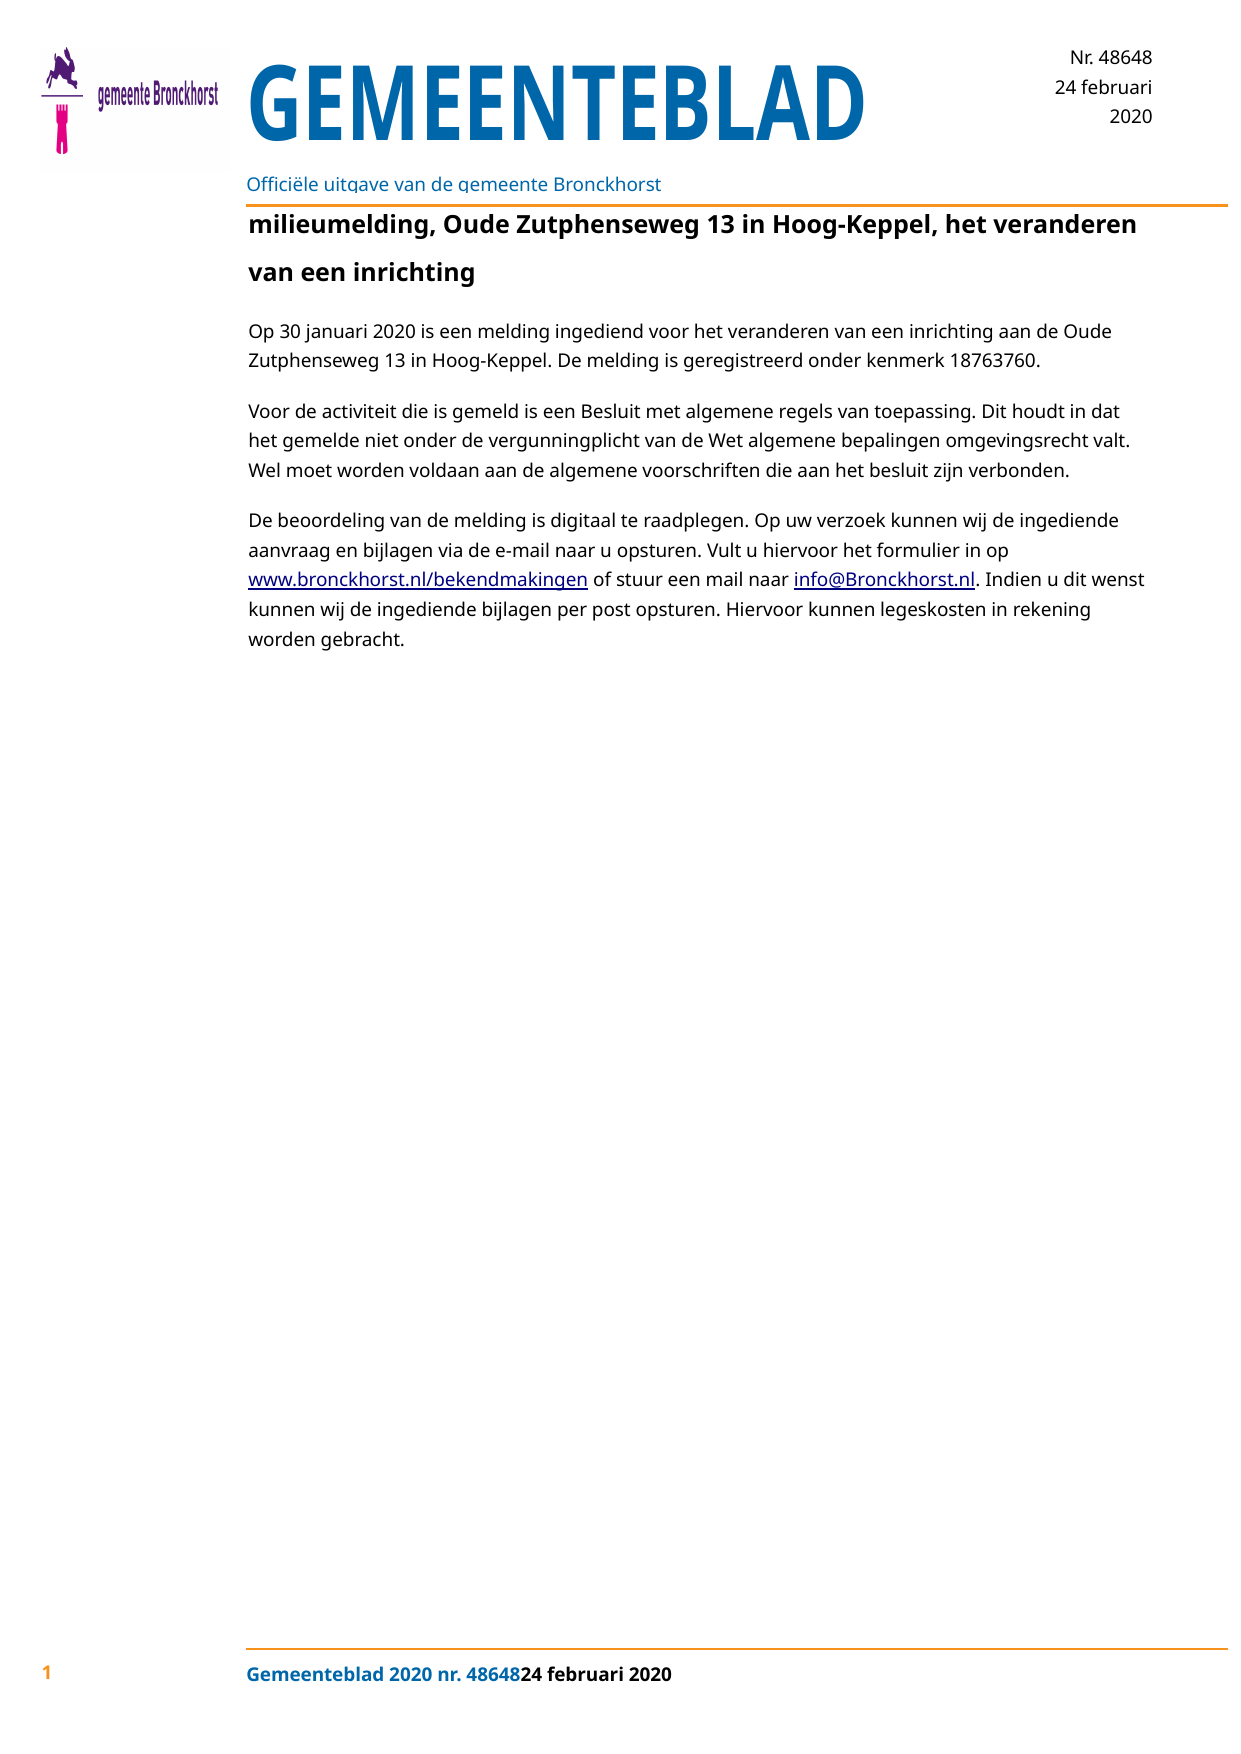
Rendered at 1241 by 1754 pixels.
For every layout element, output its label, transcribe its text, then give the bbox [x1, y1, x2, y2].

picture [41, 47, 231, 172]
text De beoordeling van de melding is digitaal te raadplegen. Op uw verzoek kunnen wij de ingediende aanvraag en bijlagen via de e-mail naar u opsturen. Vult u hiervoor het formulier in op www.bronckhorst.nl/bekendmakingen of stuur een mail naar info@Bronckhorst.nl. Indien u dit wenst kunnen wij de ingediende bijlagen per post opsturen. Hiervoor kunnen legeskosten in rekening worden gebracht. [248, 507, 1152, 652]
text Voor de activiteit die is gemeld is een Besluit met algemene regels van toepassing. Dit houdt in dat het gemelde niet onder de vergunningplicht van de Wet algemene bepalingen omgevingsrecht valt. Wel moet worden voldaan aan de algemene voorschriften die aan het besluit zijn verbonden. [248, 398, 1152, 483]
text milieumelding, Oude Zutphenseweg 13 in Hoog-Keppel, het veranderen van een inrichting [248, 207, 1152, 288]
text Op 30 januari 2020 is een melding ingediend voor het veranderen van een inrichting aan de Oude Zutphenseweg 13 in Hoog-Keppel. De melding is geregistreerd onder kenmerk 18763760. [248, 318, 1152, 373]
